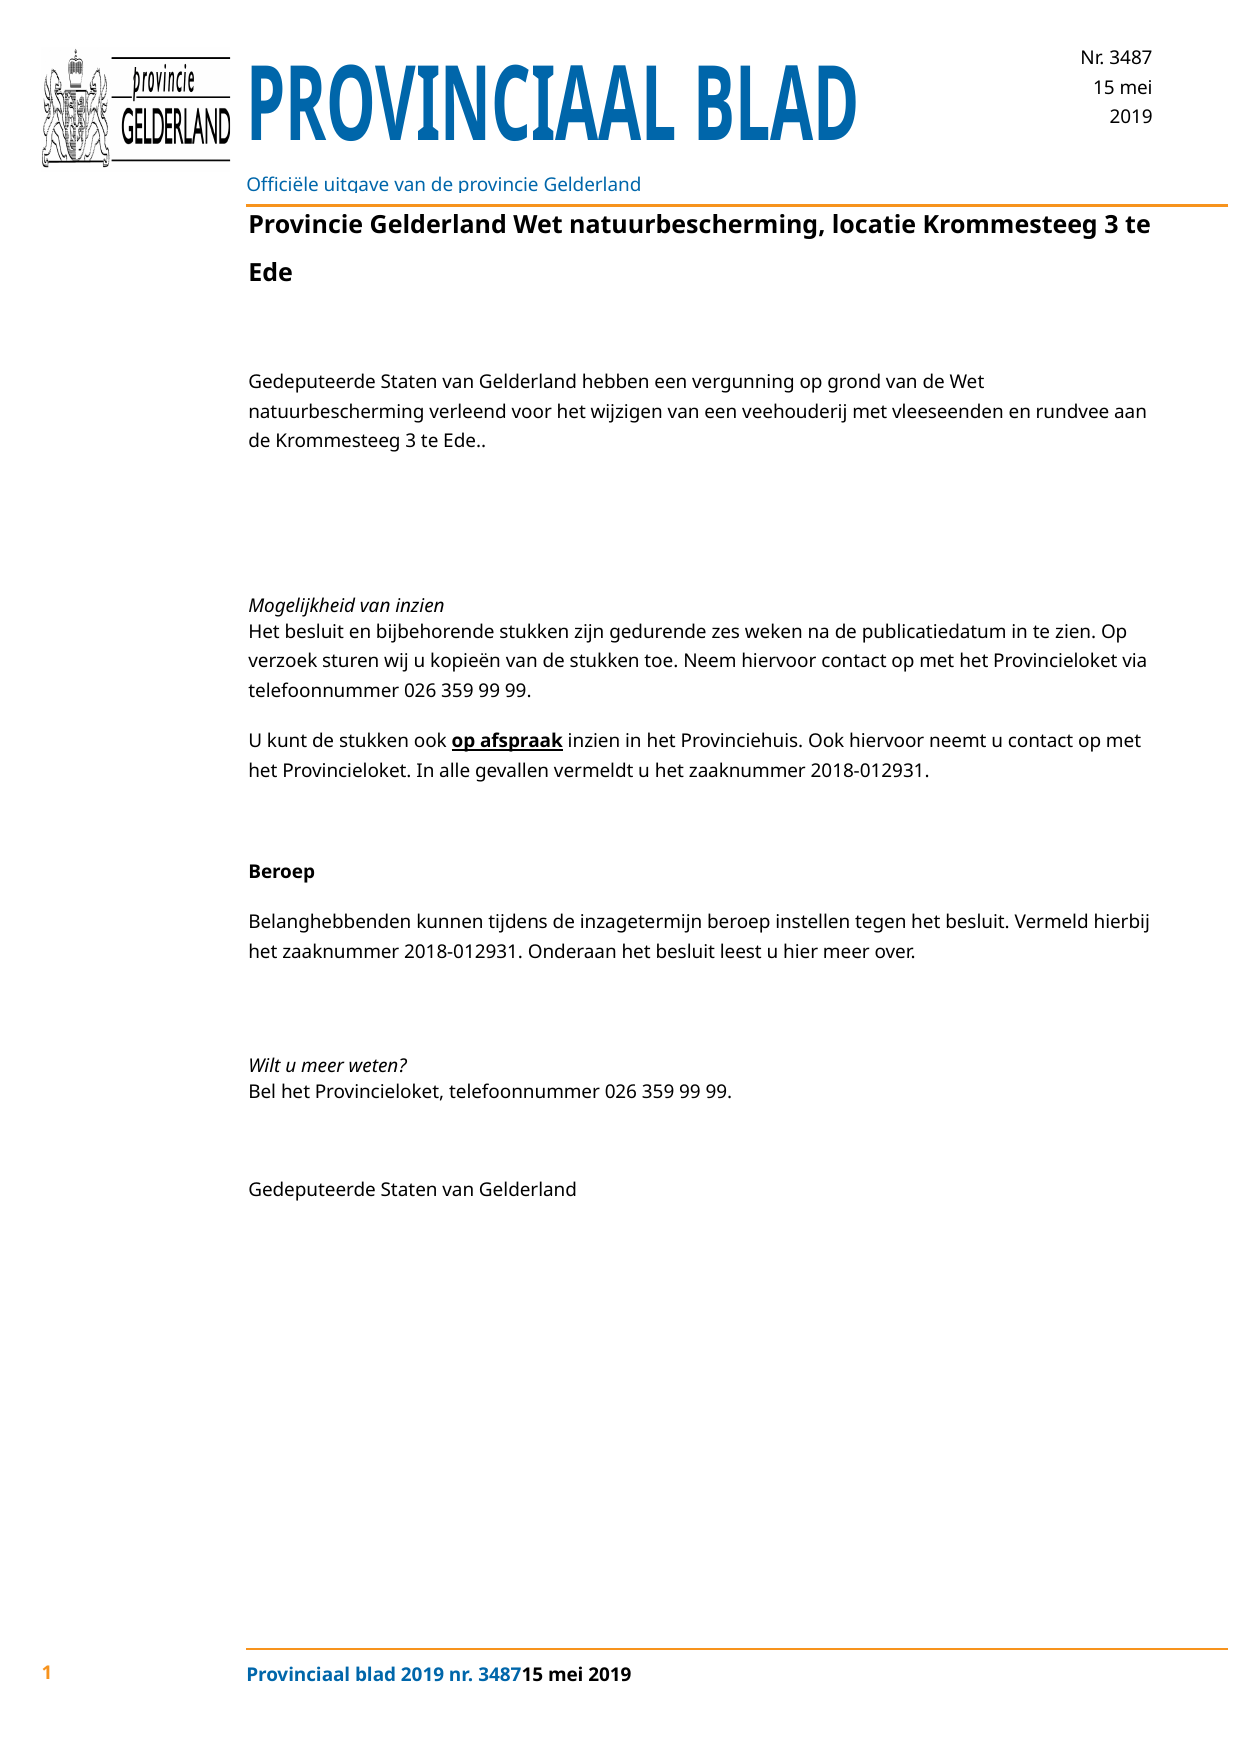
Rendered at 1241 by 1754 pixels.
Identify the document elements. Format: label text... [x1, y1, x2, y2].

text Het besluit en bijbehorende stukken zijn gedurende zes weken na de publicatiedatum in te zien. Op verzoek sturen wij u kopieën van de stukken toe. Neem hiervoor contact op met het Provincieloket via telefoonnummer 026 359 99 99. [248, 618, 1152, 703]
text Gedeputeerde Staten van Gelderland hebben een vergunning op grond van de Wet natuurbescherming verleend voor het wijzigen van een veehouderij met vleeseenden en rundvee aan de Krommesteeg 3 te Ede.. [248, 368, 1152, 453]
text Beroep [248, 858, 1152, 884]
text Gedeputeerde Staten van Gelderland [248, 1176, 1152, 1202]
text Bel het Provincieloket, telefoonnummer 026 359 99 99. [248, 1078, 1152, 1104]
text Mogelijkheid van inzien [248, 592, 1152, 618]
picture [41, 47, 231, 172]
text Belanghebbenden kunnen tijdens de inzagetermijn beroep instellen tegen het besluit. Vermeld hierbij het zaaknummer 2018-012931. Onderaan het besluit leest u hier meer over. [248, 908, 1152, 964]
text U kunt de stukken ook op afspraak inzien in het Provinciehuis. Ook hiervoor neemt u contact op met het Provincieloket. In alle gevallen vermeldt u het zaaknummer 2018-012931. [248, 728, 1152, 783]
text Provincie Gelderland Wet natuurbescherming, locatie Krommesteeg 3 te Ede [248, 207, 1152, 288]
text Wilt u meer weten? [248, 1052, 1152, 1078]
